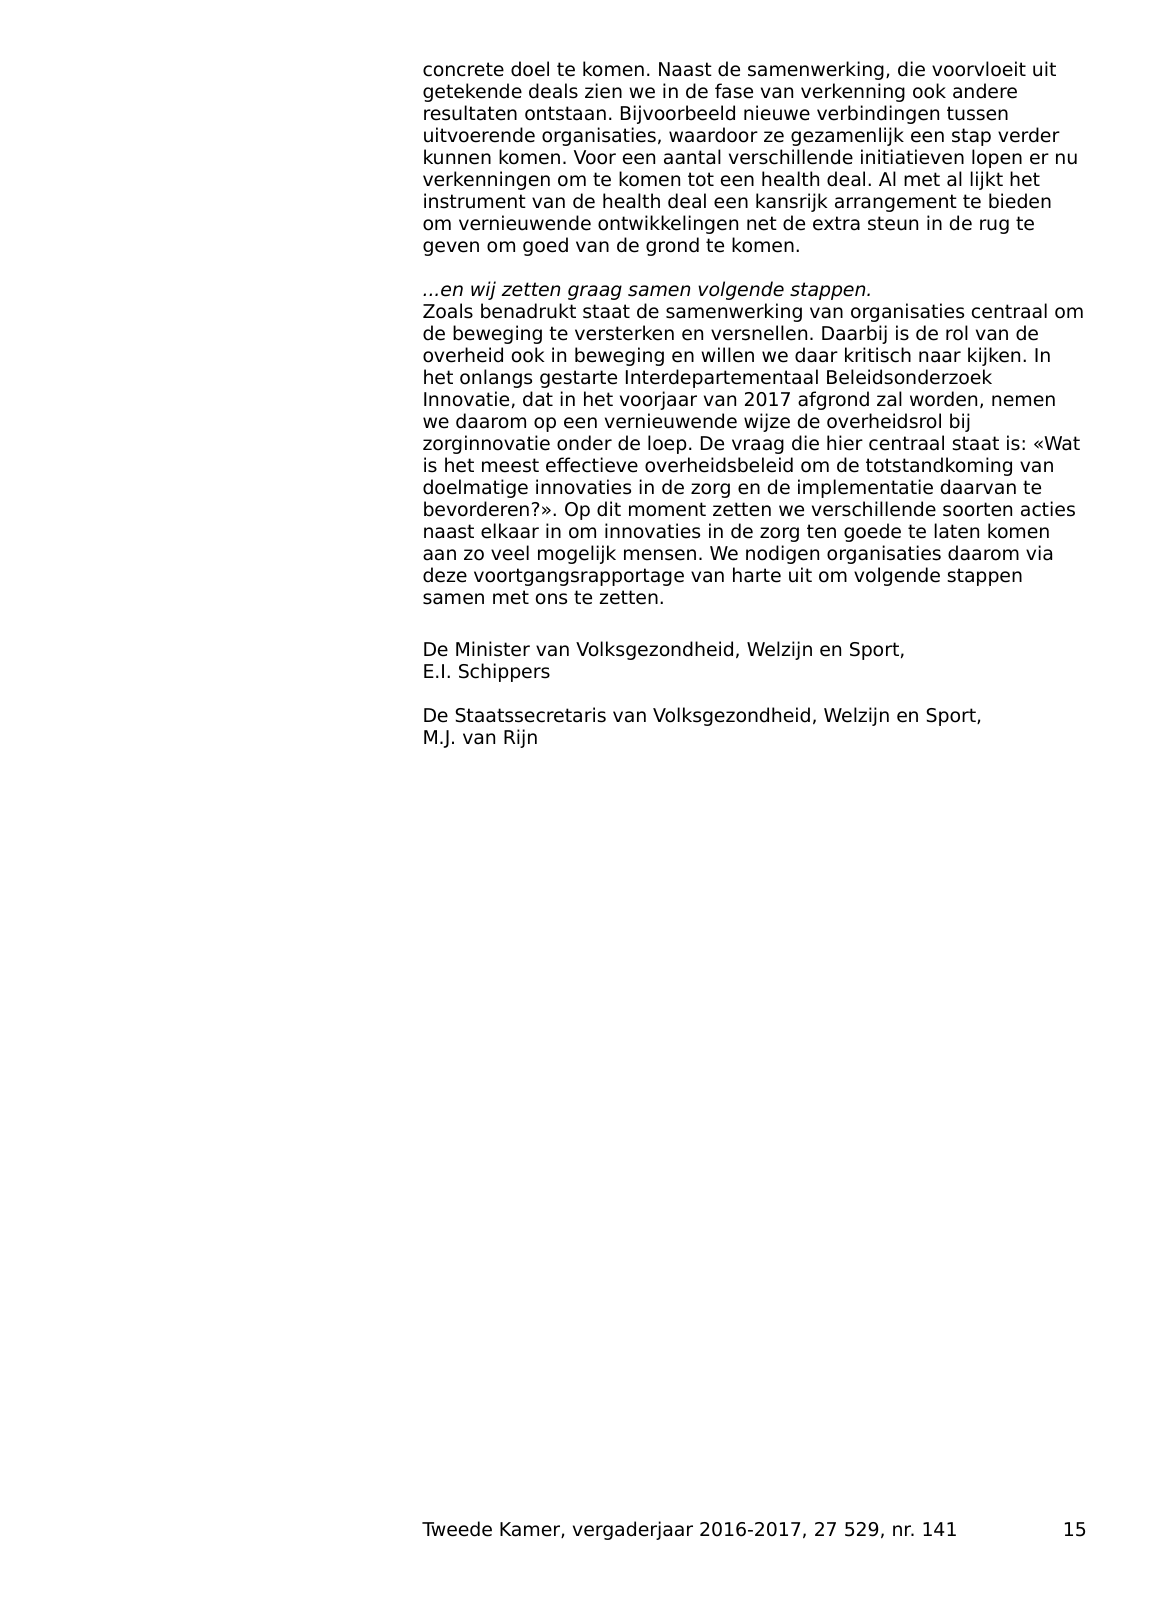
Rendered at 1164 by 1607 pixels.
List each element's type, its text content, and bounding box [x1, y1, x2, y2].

text De Staatssecretaris van Volksgezondheid, Welzijn en Sport, M.J. van Rijn [422, 705, 1087, 749]
text concrete doel te komen. Naast de samenwerking, die voorvloeit uit getekende deals zien we in de fase van verkenning ook andere resultaten ontstaan. Bijvoorbeeld nieuwe verbindingen tussen uitvoerende organisaties, waardoor ze gezamenlijk een stap verder kunnen komen. Voor een aantal verschillende initiatieven lopen er nu verkenningen om te komen tot een health deal. Al met al lijkt het instrument van de health deal een kansrijk arrangement te bieden om vernieuwende ontwikkelingen net de extra steun in de rug te geven om goed van de grond te komen. [422, 59, 1087, 257]
text Zoals benadrukt staat de samenwerking van organisaties centraal om de beweging te versterken en versnellen. Daarbij is de rol van de overheid ook in beweging en willen we daar kritisch naar kijken. In het onlangs gestarte Interdepartementaal Beleidsonderzoek Innovatie, dat in het voorjaar van 2017 afgrond zal worden, nemen we daarom op een vernieuwende wijze de overheidsrol bij zorginnovatie onder de loep. De vraag die hier centraal staat is: «Wat is het meest effectieve overheidsbeleid om de totstandkoming van doelmatige innovaties in de zorg en de implementatie daarvan te bevorderen?». Op dit moment zetten we verschillende soorten acties naast elkaar in om innovaties in de zorg ten goede te laten komen aan zo veel mogelijk mensen. We nodigen organisaties daarom via deze voortgangsrapportage van harte uit om volgende stappen samen met ons te zetten. [422, 301, 1087, 609]
text De Minister van Volksgezondheid, Welzijn en Sport, E.I. Schippers [422, 639, 1087, 683]
text ...en wij zetten graag samen volgende stappen. [422, 279, 1087, 301]
